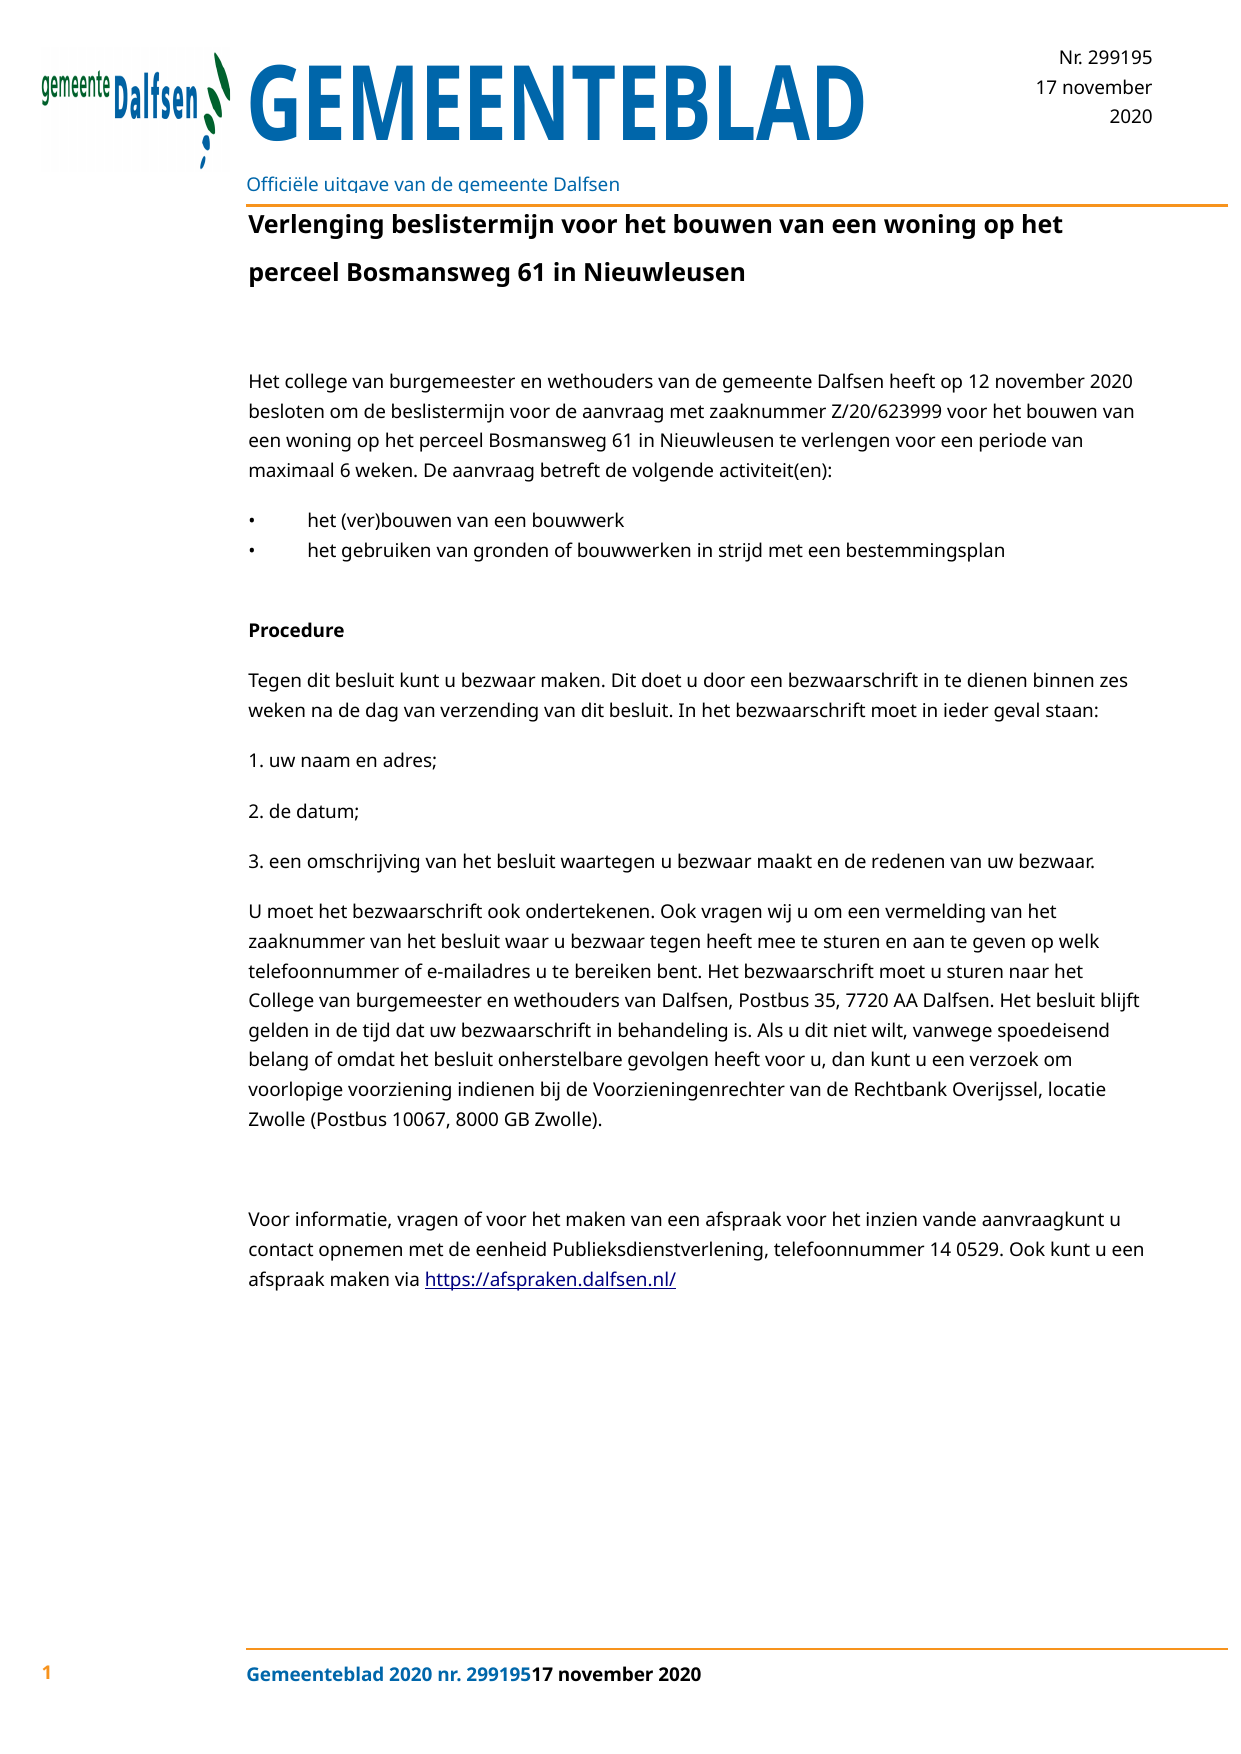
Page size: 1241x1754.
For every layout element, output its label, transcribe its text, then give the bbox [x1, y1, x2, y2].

picture [41, 47, 231, 172]
text Voor informatie, vragen of voor het maken van een afspraak voor het inzien vande aanvraagkunt u contact opnemen met de eenheid Publieksdienstverlening, telefoonnummer 14 0529. Ook kunt u een afspraak maken via https://afspraken.dalfsen.nl/ [248, 1207, 1152, 1292]
list het (ver)bouwen van een bouwwerk [248, 507, 1152, 533]
text Het college van burgemeester en wethouders van de gemeente Dalfsen heeft op 12 november 2020 besloten om de beslistermijn voor de aanvraag met zaaknummer Z/20/623999 voor het bouwen van een woning op het perceel Bosmansweg 61 in Nieuwleusen te verlengen voor een periode van maximaal 6 weken. De aanvraag betreft de volgende activiteit(en): [248, 368, 1152, 483]
text 3. een omschrijving van het besluit waartegen u bezwaar maakt en de redenen van uw bezwaar. [248, 848, 1152, 874]
text Tegen dit besluit kunt u bezwaar maken. Dit doet u door een bezwaarschrift in te dienen binnen zes weken na de dag van verzending van dit besluit. In het bezwaarschrift moet in ieder geval staan: [248, 667, 1152, 723]
text Procedure [248, 617, 1152, 643]
text U moet het bezwaarschrift ook ondertekenen. Ook vragen wij u om een vermelding van het zaaknummer van het besluit waar u bezwaar tegen heeft mee te sturen en aan te geven op welk telefoonnummer of e-mailadres u te bereiken bent. Het bezwaarschrift moet u sturen naar het College van burgemeester en wethouders van Dalfsen, Postbus 35, 7720 AA Dalfsen. Het besluit blijft gelden in de tijd dat uw bezwaarschrift in behandeling is. Als u dit niet wilt, vanwege spoedeisend belang of omdat het besluit onherstelbare gevolgen heeft voor u, dan kunt u een verzoek om voorlopige voorziening indienen bij de Voorzieningenrechter van de Rechtbank Overijssel, locatie Zwolle (Postbus 10067, 8000 GB Zwolle). [248, 899, 1152, 1132]
text Verlenging beslistermijn voor het bouwen van een woning op het perceel Bosmansweg 61 in Nieuwleusen [248, 207, 1152, 288]
list het gebruiken van gronden of bouwwerken in strijd met een bestemmingsplan [248, 537, 1152, 563]
text 2. de datum; [248, 798, 1152, 824]
text 1. uw naam en adres; [248, 747, 1152, 773]
